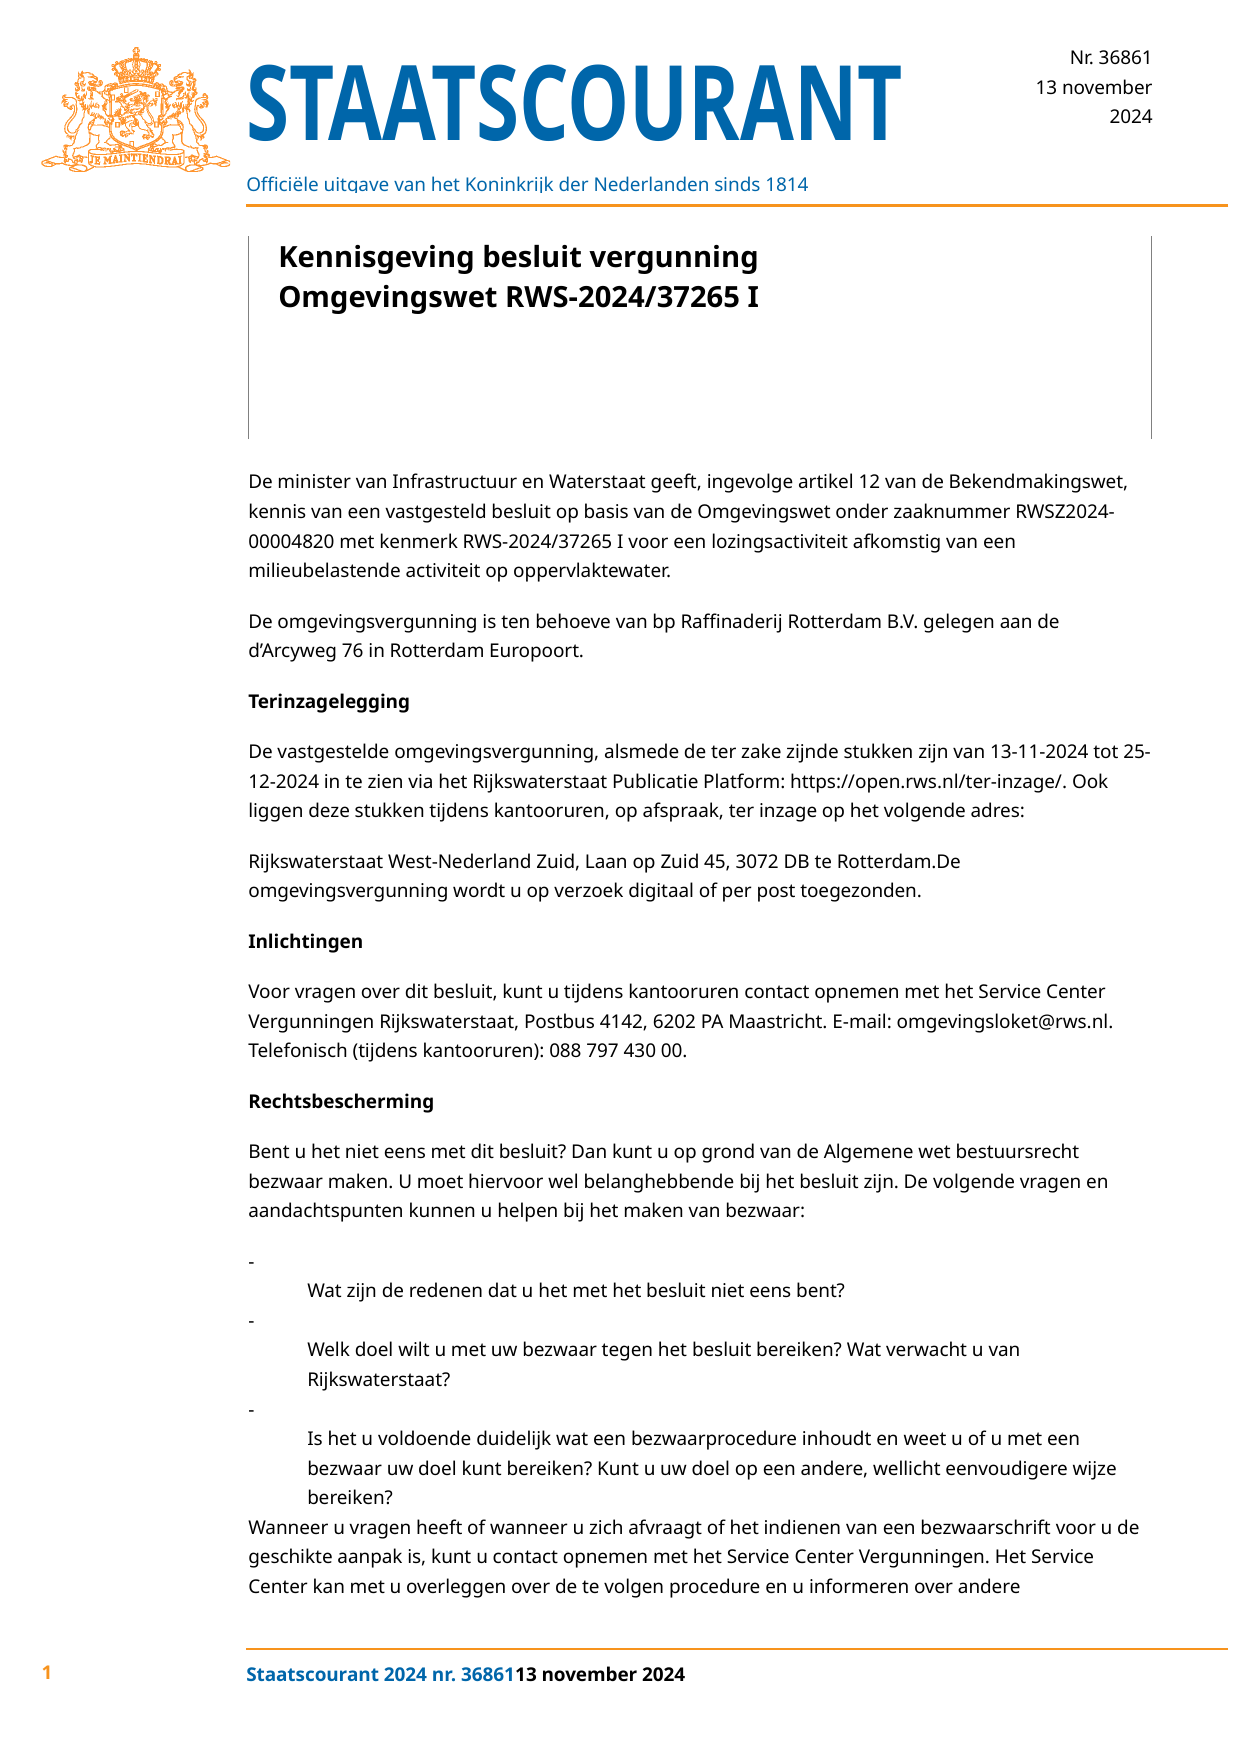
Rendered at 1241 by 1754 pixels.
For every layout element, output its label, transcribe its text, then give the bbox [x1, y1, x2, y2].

text Rechtsbescherming [248, 1088, 1152, 1113]
picture [912, 236, 1090, 414]
list Is het u voldoende duidelijk wat een bezwaarprocedure inhoudt en weet u of u met een bezwaar uw doel kunt bereiken? Kunt u uw doel op een andere, wellicht eenvoudigere wijze bereiken? [248, 1425, 1152, 1510]
text Voor vragen over dit besluit, kunt u tijdens kantooruren contact opnemen met het Service Center Vergunningen Rijkswaterstaat, Postbus 4142, 6202 PA Maastricht. E-mail: omgevingsloket@rws.nl. Telefonisch (tijdens kantooruren): 088 797 430 00. [248, 978, 1152, 1063]
table_header Kennisgeving besluit vergunning Omgevingswet RWS-2024/37265 I [249, 236, 850, 439]
table_header [850, 236, 912, 413]
text Rijkswaterstaat West-Nederland Zuid, Laan op Zuid 45, 3072 DB te Rotterdam.De omgevingsvergunning wordt u op verzoek digitaal of per post toegezonden. [248, 848, 1152, 903]
picture [41, 47, 231, 172]
text De minister van Infrastructuur en Waterstaat geeft, ingevolge artikel 12 van de Bekendmakingswet, kennis van een vastgesteld besluit op basis van de Omgevingswet onder zaaknummer RWSZ2024-00004820 met kenmerk RWS-2024/37265 I voor een lozingsactiviteit afkomstig van een milieubelastende activiteit op oppervlaktewater. [248, 469, 1152, 583]
table_header [850, 414, 1151, 439]
list Wat zijn de redenen dat u het met het besluit niet eens bent? [248, 1277, 1152, 1303]
text De vastgestelde omgevingsvergunning, alsmede de ter zake zijnde stukken zijn van 13-11-2024 tot 25-12-2024 in te zien via het Rijkswaterstaat Publicatie Platform: https://open.rws.nl/ter-inzage/. Ook liggen deze stukken tijdens kantooruren, op afspraak, ter inzage op het volgende adres: [248, 738, 1152, 823]
list Welk doel wilt u met uw bezwaar tegen het besluit bereiken? Wat verwacht u van Rijkswaterstaat? [248, 1337, 1152, 1392]
table_header [1090, 236, 1151, 413]
text Terinzagelegging [248, 688, 1152, 713]
text Inlichtingen [248, 928, 1152, 953]
text Wanneer u vragen heeft of wanneer u zich afvraagt of het indienen van een bezwaarschrift voor u de geschikte aanpak is, kunt u contact opnemen met het Service Center Vergunningen. Het Service Center kan met u overleggen over de te volgen procedure en u informeren over andere [248, 1514, 1152, 1599]
text Bent u het niet eens met dit besluit? Dan kunt u op grond van de Algemene wet bestuursrecht bezwaar maken. U moet hiervoor wel belanghebbende bij het besluit zijn. De volgende vragen en aandachtspunten kunnen u helpen bij het maken van bezwaar: [248, 1138, 1152, 1223]
text De omgevingsvergunning is ten behoeve van bp Raffinaderij Rotterdam B.V. gelegen aan de d’Arcyweg 76 in Rotterdam Europoort. [248, 608, 1152, 663]
